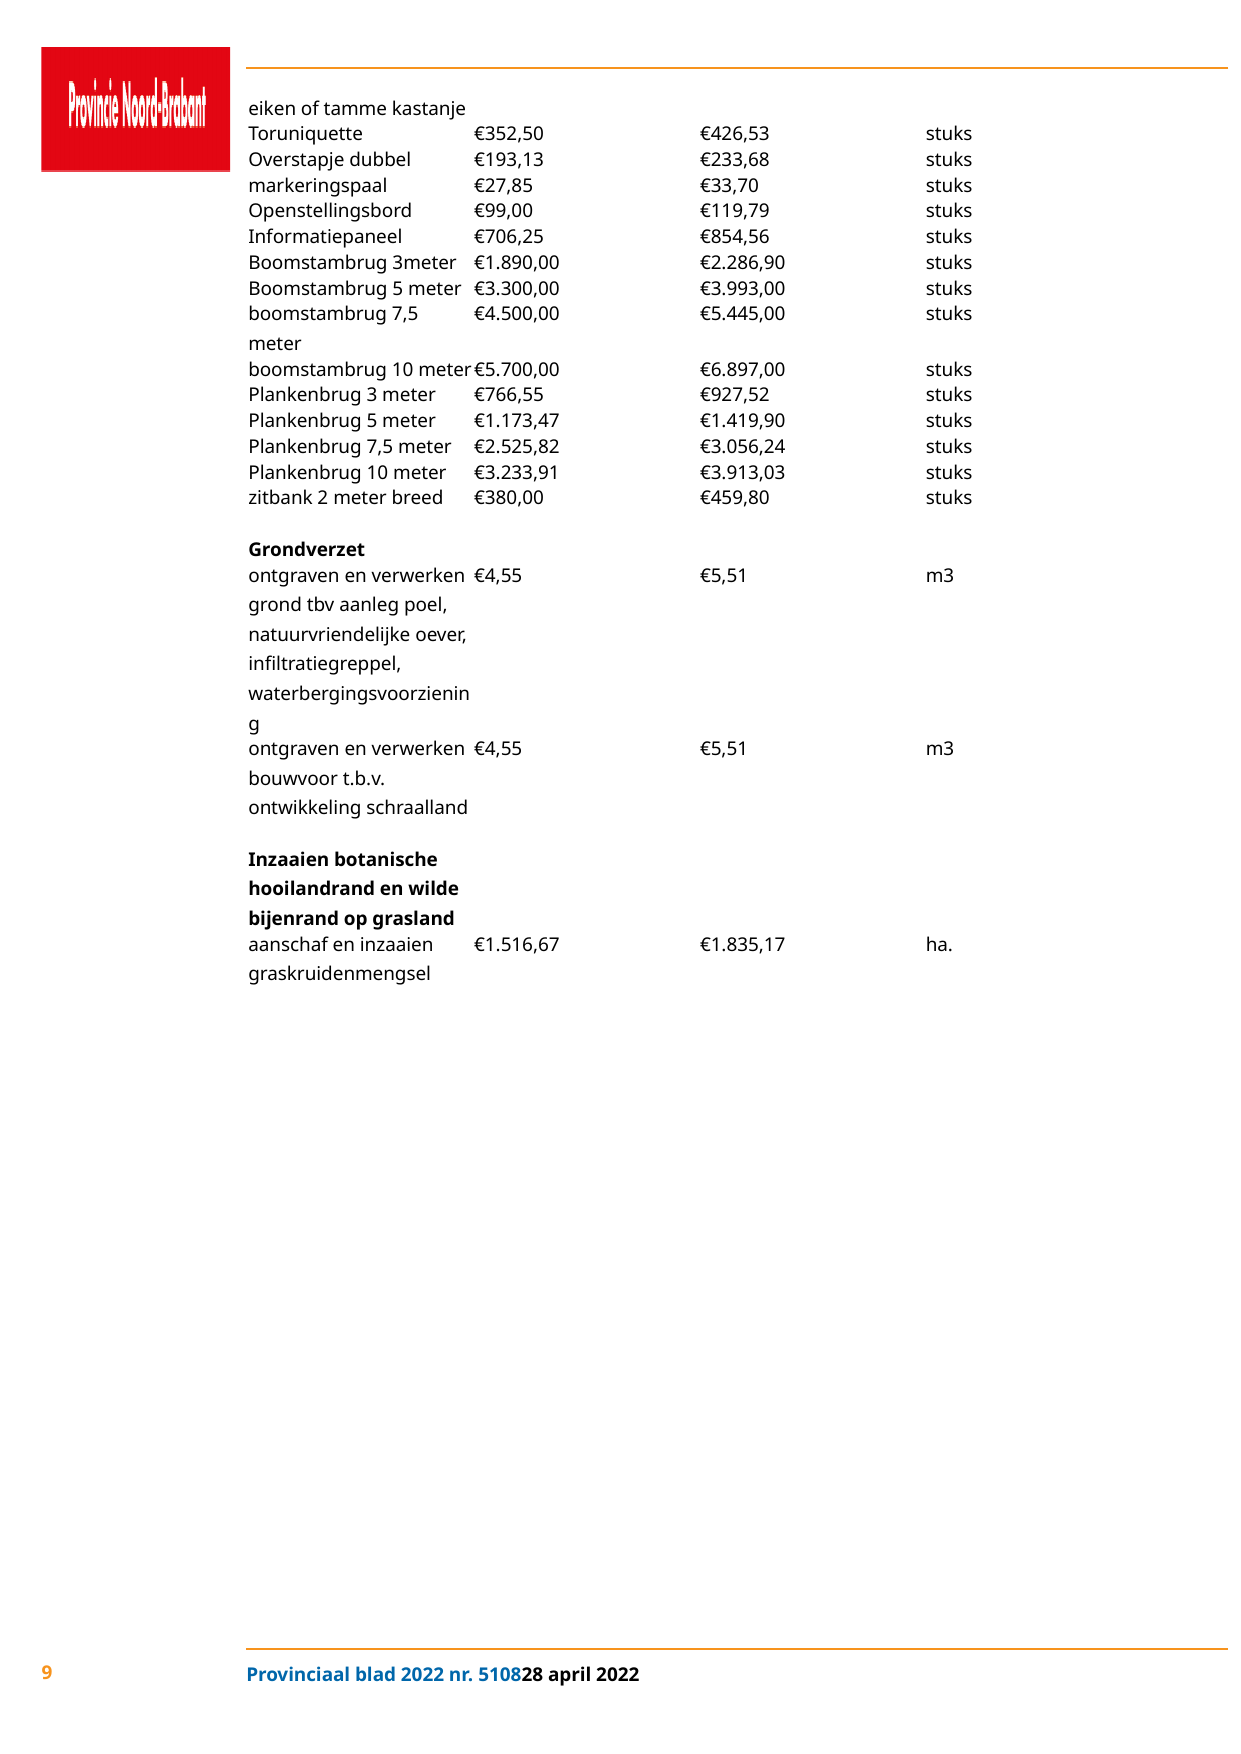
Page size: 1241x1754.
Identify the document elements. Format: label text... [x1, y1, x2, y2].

table_cell ontgraven en verwerken bouwvoor t.b.v. ontwikkeling schraalland [248, 735, 474, 820]
table_cell Plankenbrug 7,5 meter [248, 433, 474, 459]
table_cell stuks [926, 382, 1152, 407]
table_cell eiken of tamme kastanje [248, 95, 474, 121]
table_cell Overstapje dubbel [248, 146, 474, 172]
table_cell €3.056,24 [700, 433, 926, 459]
table_cell €1.890,00 [474, 249, 700, 275]
table_cell €1.835,17 [700, 931, 926, 986]
table_cell €4.500,00 [474, 301, 700, 356]
table_cell [474, 510, 700, 536]
table_cell zitbank 2 meter breed [248, 485, 474, 510]
table_cell stuks [926, 172, 1152, 198]
table_cell [474, 95, 700, 121]
table_cell €193,13 [474, 146, 700, 172]
table_cell €4,55 [474, 562, 700, 735]
table_cell [700, 820, 926, 846]
table_cell stuks [926, 408, 1152, 433]
table_cell stuks [926, 224, 1152, 249]
table_cell €3.233,91 [474, 459, 700, 484]
table_cell €352,50 [474, 121, 700, 146]
table_cell €4,55 [474, 735, 700, 820]
table_cell stuks [926, 459, 1152, 484]
table_cell €27,85 [474, 172, 700, 198]
table_cell €459,80 [700, 485, 926, 510]
table_cell €426,53 [700, 121, 926, 146]
table_cell [474, 536, 700, 562]
table_cell €3.300,00 [474, 275, 700, 301]
table_cell €1.173,47 [474, 408, 700, 433]
table_cell Boomstambrug 3meter [248, 249, 474, 275]
table_cell stuks [926, 301, 1152, 356]
table_cell stuks [926, 121, 1152, 146]
table_cell [926, 510, 1152, 536]
table_cell €3.913,03 [700, 459, 926, 484]
table_cell €233,68 [700, 146, 926, 172]
table_cell €99,00 [474, 198, 700, 223]
table_cell €2.525,82 [474, 433, 700, 459]
table_cell €766,55 [474, 382, 700, 407]
table_cell €706,25 [474, 224, 700, 249]
table_cell €380,00 [474, 485, 700, 510]
table_cell stuks [926, 356, 1152, 382]
table_cell Openstellingsbord [248, 198, 474, 223]
table_cell Plankenbrug 3 meter [248, 382, 474, 407]
table_cell €1.516,67 [474, 931, 700, 986]
table_cell stuks [926, 249, 1152, 275]
table_cell €3.993,00 [700, 275, 926, 301]
table_cell [926, 820, 1152, 846]
table_cell €1.419,90 [700, 408, 926, 433]
table_cell [700, 846, 926, 931]
table_cell [926, 536, 1152, 562]
table_cell aanschaf en inzaaien graskruidenmengsel [248, 931, 474, 986]
table_cell stuks [926, 433, 1152, 459]
table_cell €33,70 [700, 172, 926, 198]
table_cell €5.445,00 [700, 301, 926, 356]
table_cell Plankenbrug 10 meter [248, 459, 474, 484]
table_cell [248, 510, 474, 536]
table_cell [700, 95, 926, 121]
table_cell boomstambrug 10 meter [248, 356, 474, 382]
table_cell €2.286,90 [700, 249, 926, 275]
table_cell [248, 820, 474, 846]
table_cell Plankenbrug 5 meter [248, 408, 474, 433]
table_cell boomstambrug 7,5 meter [248, 301, 474, 356]
table_cell €5.700,00 [474, 356, 700, 382]
table_cell Informatiepaneel [248, 224, 474, 249]
table_cell €5,51 [700, 735, 926, 820]
table_cell m3 [926, 562, 1152, 735]
table_cell stuks [926, 146, 1152, 172]
table_cell €119,79 [700, 198, 926, 223]
table_cell Toruniquette [248, 121, 474, 146]
table_cell ha. [926, 931, 1152, 986]
table_cell Inzaaien botanische hooilandrand en wilde bijenrand op grasland [248, 846, 474, 931]
table_cell stuks [926, 485, 1152, 510]
table_cell [700, 510, 926, 536]
table_cell [926, 846, 1152, 931]
table_cell [700, 536, 926, 562]
table_cell €6.897,00 [700, 356, 926, 382]
table_cell stuks [926, 198, 1152, 223]
table_cell [474, 820, 700, 846]
table_cell €5,51 [700, 562, 926, 735]
table_cell m3 [926, 735, 1152, 820]
table_cell €927,52 [700, 382, 926, 407]
table_cell [926, 95, 1152, 121]
table_cell ontgraven en verwerken grond tbv aanleg poel, natuurvriendelijke oever, infiltratiegreppel, waterbergingsvoorziening [248, 562, 474, 735]
table_cell Grondverzet [248, 536, 474, 562]
table_cell €854,56 [700, 224, 926, 249]
table_cell stuks [926, 275, 1152, 301]
table_cell [474, 846, 700, 931]
table_cell markeringspaal [248, 172, 474, 198]
picture [41, 47, 231, 172]
table_cell Boomstambrug 5 meter [248, 275, 474, 301]
